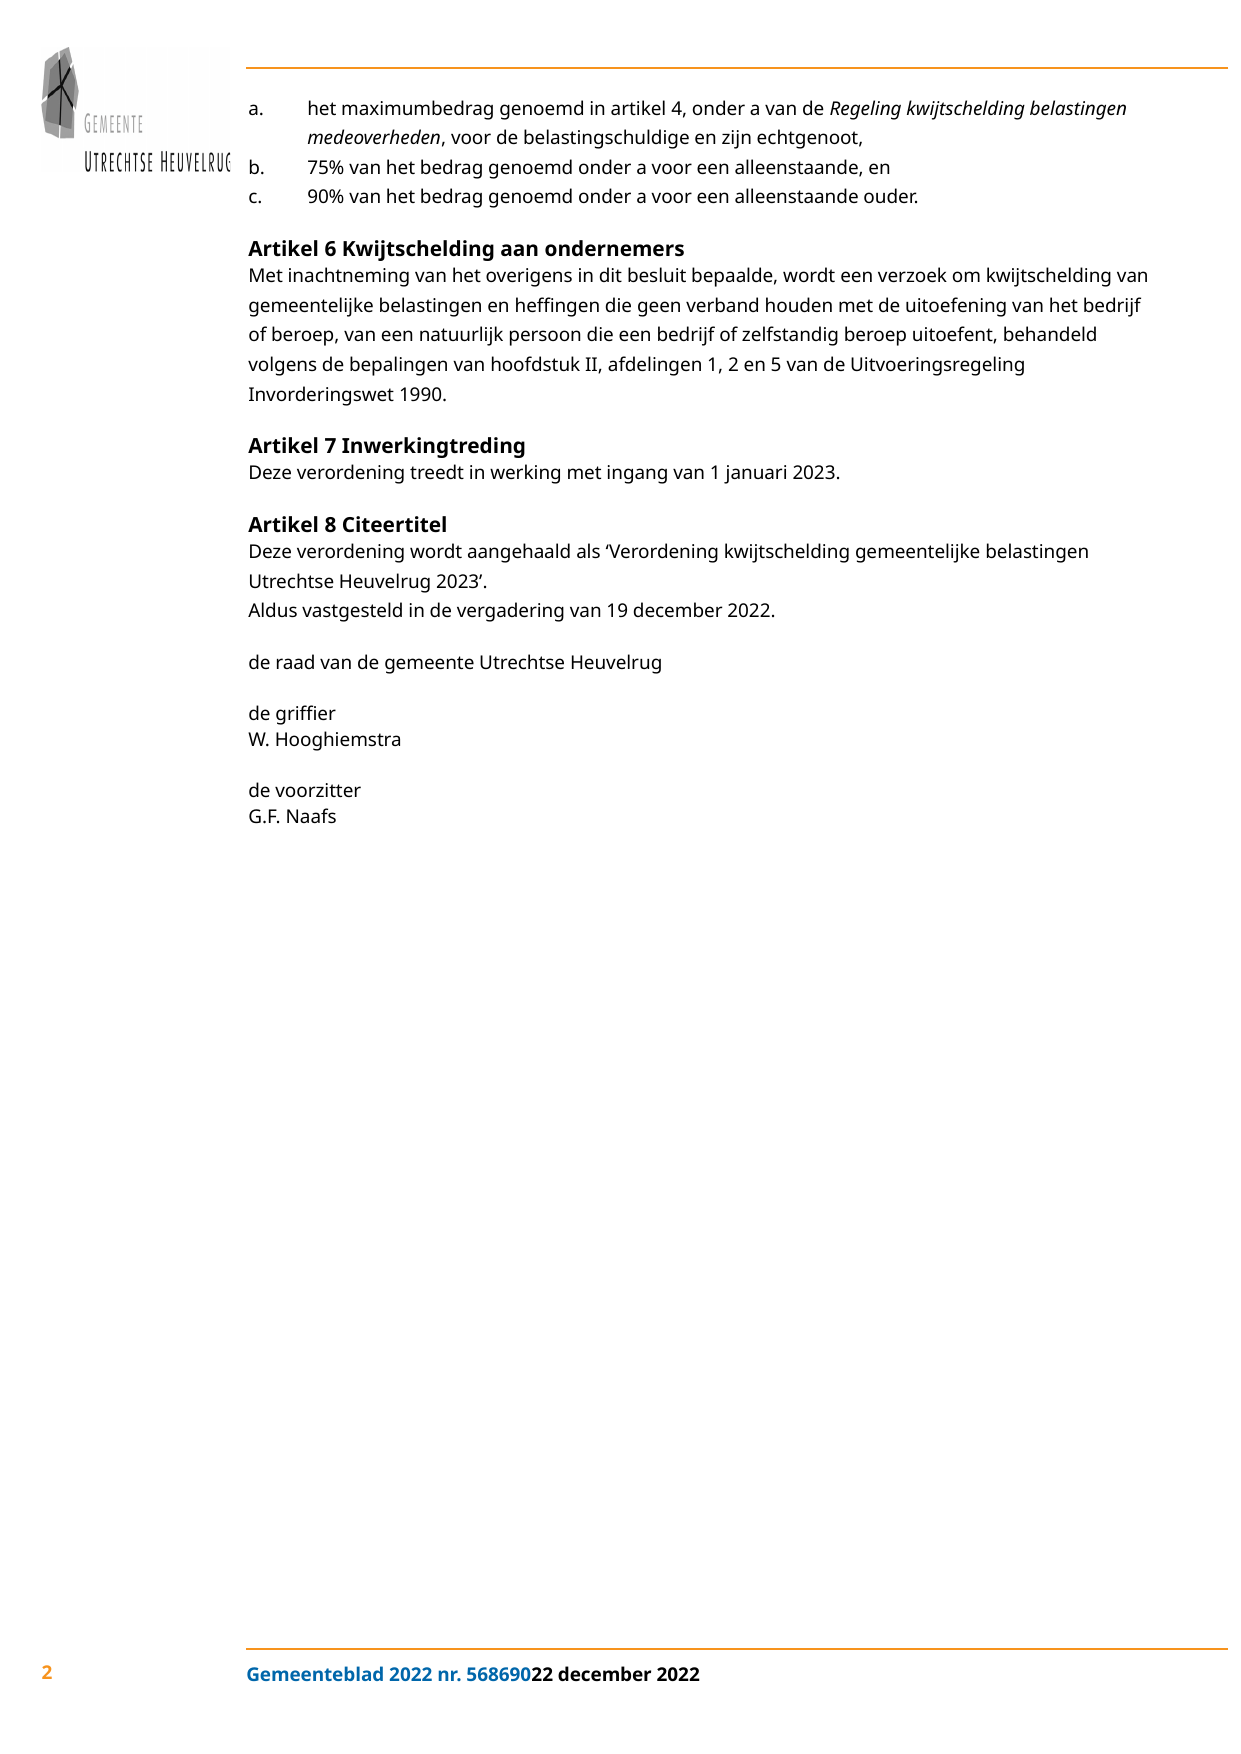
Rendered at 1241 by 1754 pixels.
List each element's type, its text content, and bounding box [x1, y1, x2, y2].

list 75% van het bedrag genoemd onder a voor een alleenstaande, en [248, 154, 1152, 180]
text G.F. Naafs [248, 803, 1152, 829]
text Artikel 7 Inwerkingtreding [248, 431, 1152, 459]
text de raad van de gemeente Utrechtse Heuvelrug [248, 649, 1152, 675]
text de voorzitter [248, 778, 1152, 803]
text Deze verordening wordt aangehaald als ‘Verordening kwijtschelding gemeentelijke belastingen Utrechtse Heuvelrug 2023’. [248, 538, 1152, 594]
text de griffier [248, 701, 1152, 726]
text Met inachtneming van het overigens in dit besluit bepaalde, wordt een verzoek om kwijtschelding van gemeentelijke belastingen en heffingen die geen verband houden met de uitoefening van het bedrijf of beroep, van een natuurlijk persoon die een bedrijf of zelfstandig beroep uitoefent, behandeld volgens de bepalingen van hoofdstuk II, afdelingen 1, 2 en 5 van de Uitvoeringsregeling Invorderingswet 1990. [248, 262, 1152, 406]
text Aldus vastgesteld in de vergadering van 19 december 2022. [248, 598, 1152, 623]
picture [41, 47, 231, 172]
text Artikel 6 Kwijtschelding aan ondernemers [248, 234, 1152, 262]
list het maximumbedrag genoemd in artikel 4, onder a van de Regeling kwijtschelding belastingen medeoverheden, voor de belastingschuldige en zijn echtgenoot, [248, 95, 1152, 150]
text Artikel 8 Citeertitel [248, 510, 1152, 538]
text W. Hooghiemstra [248, 726, 1152, 752]
list 90% van het bedrag genoemd onder a voor een alleenstaande ouder. [248, 183, 1152, 209]
text Deze verordening treedt in werking met ingang van 1 januari 2023. [248, 459, 1152, 485]
